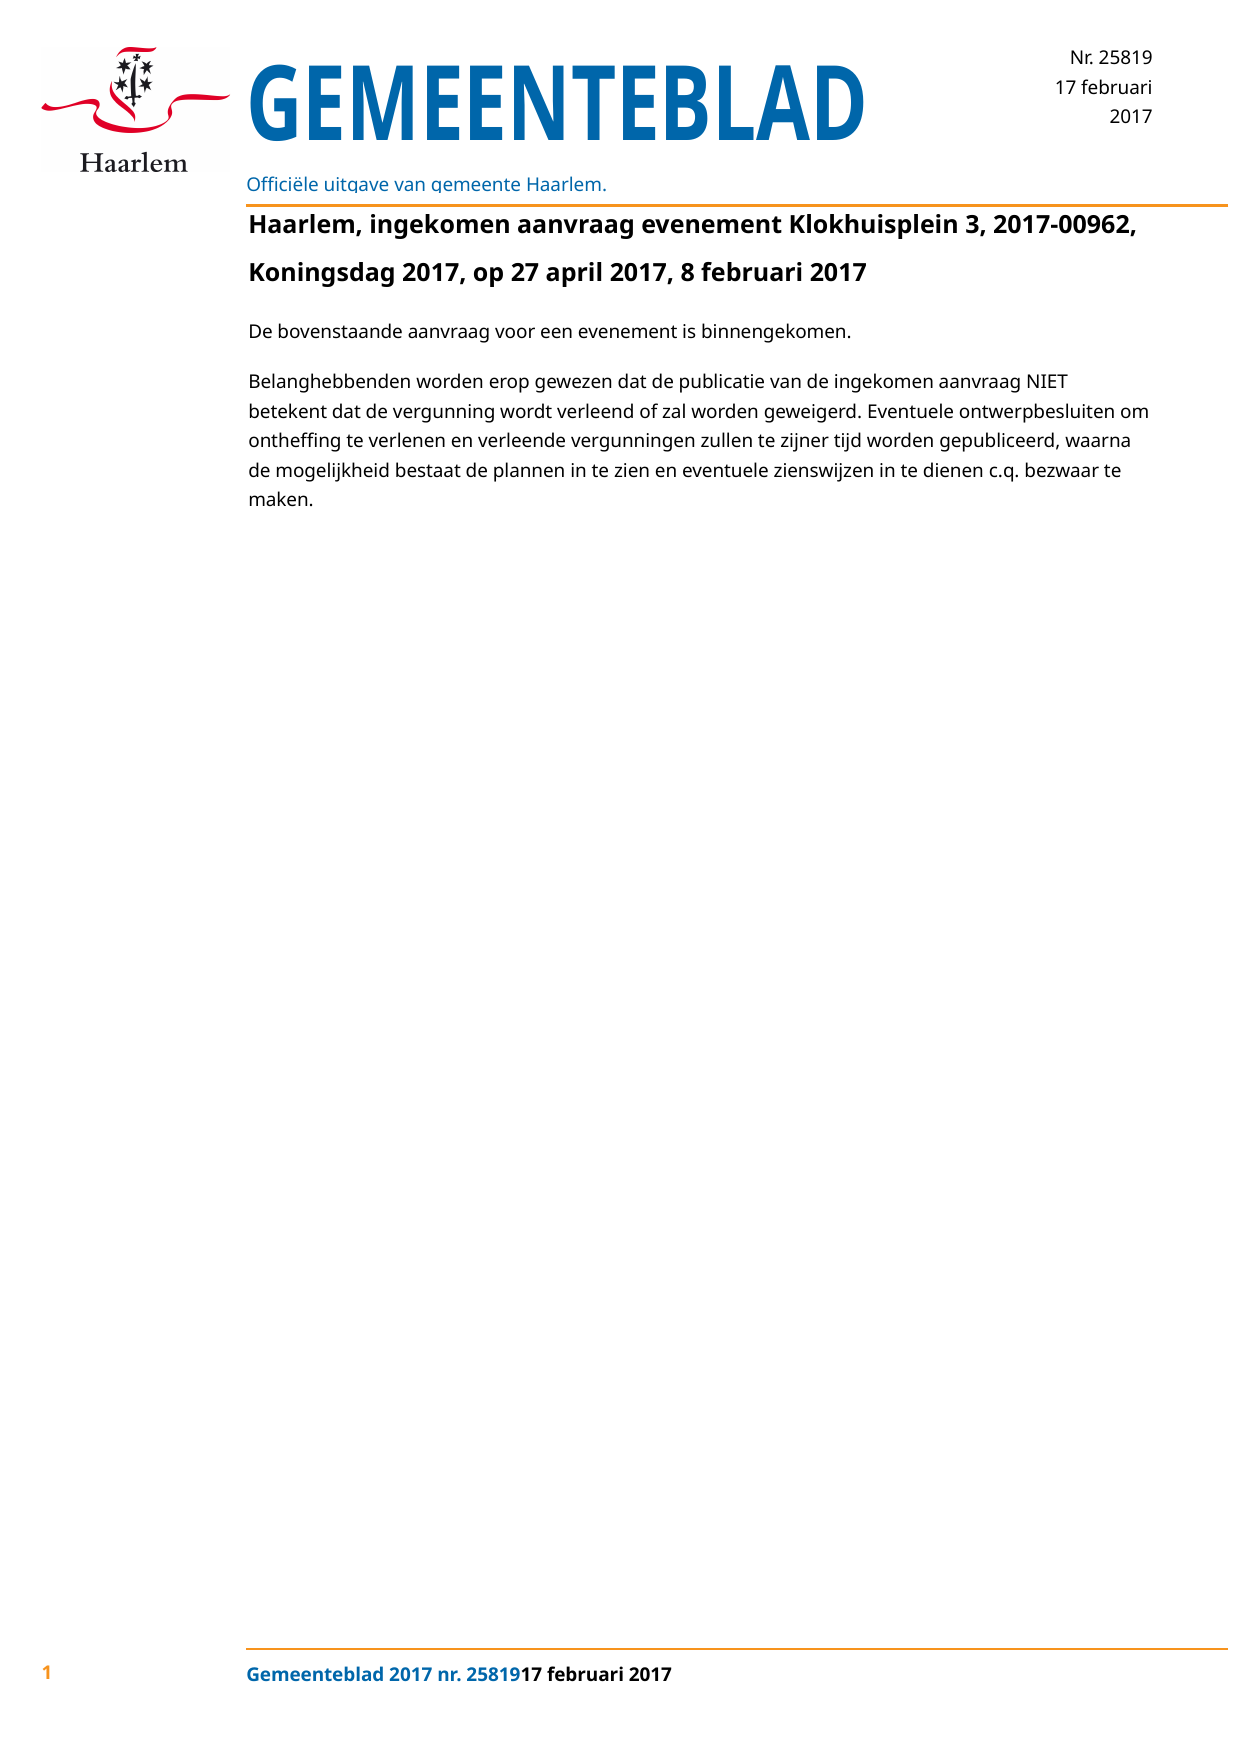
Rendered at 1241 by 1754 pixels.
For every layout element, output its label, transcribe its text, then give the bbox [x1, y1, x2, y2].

text De bovenstaande aanvraag voor een evenement is binnengekomen. [248, 318, 1152, 344]
picture [41, 47, 231, 172]
text Haarlem, ingekomen aanvraag evenement Klokhuisplein 3, 2017-00962, Koningsdag 2017, op 27 april 2017, 8 februari 2017 [248, 207, 1152, 288]
text Belanghebbenden worden erop gewezen dat de publicatie van de ingekomen aanvraag NIET betekent dat de vergunning wordt verleend of zal worden geweigerd. Eventuele ontwerpbesluiten om ontheffing te verlenen en verleende vergunningen zullen te zijner tijd worden gepubliceerd, waarna de mogelijkheid bestaat de plannen in te zien en eventuele zienswijzen in te dienen c.q. bezwaar te maken. [248, 368, 1152, 512]
